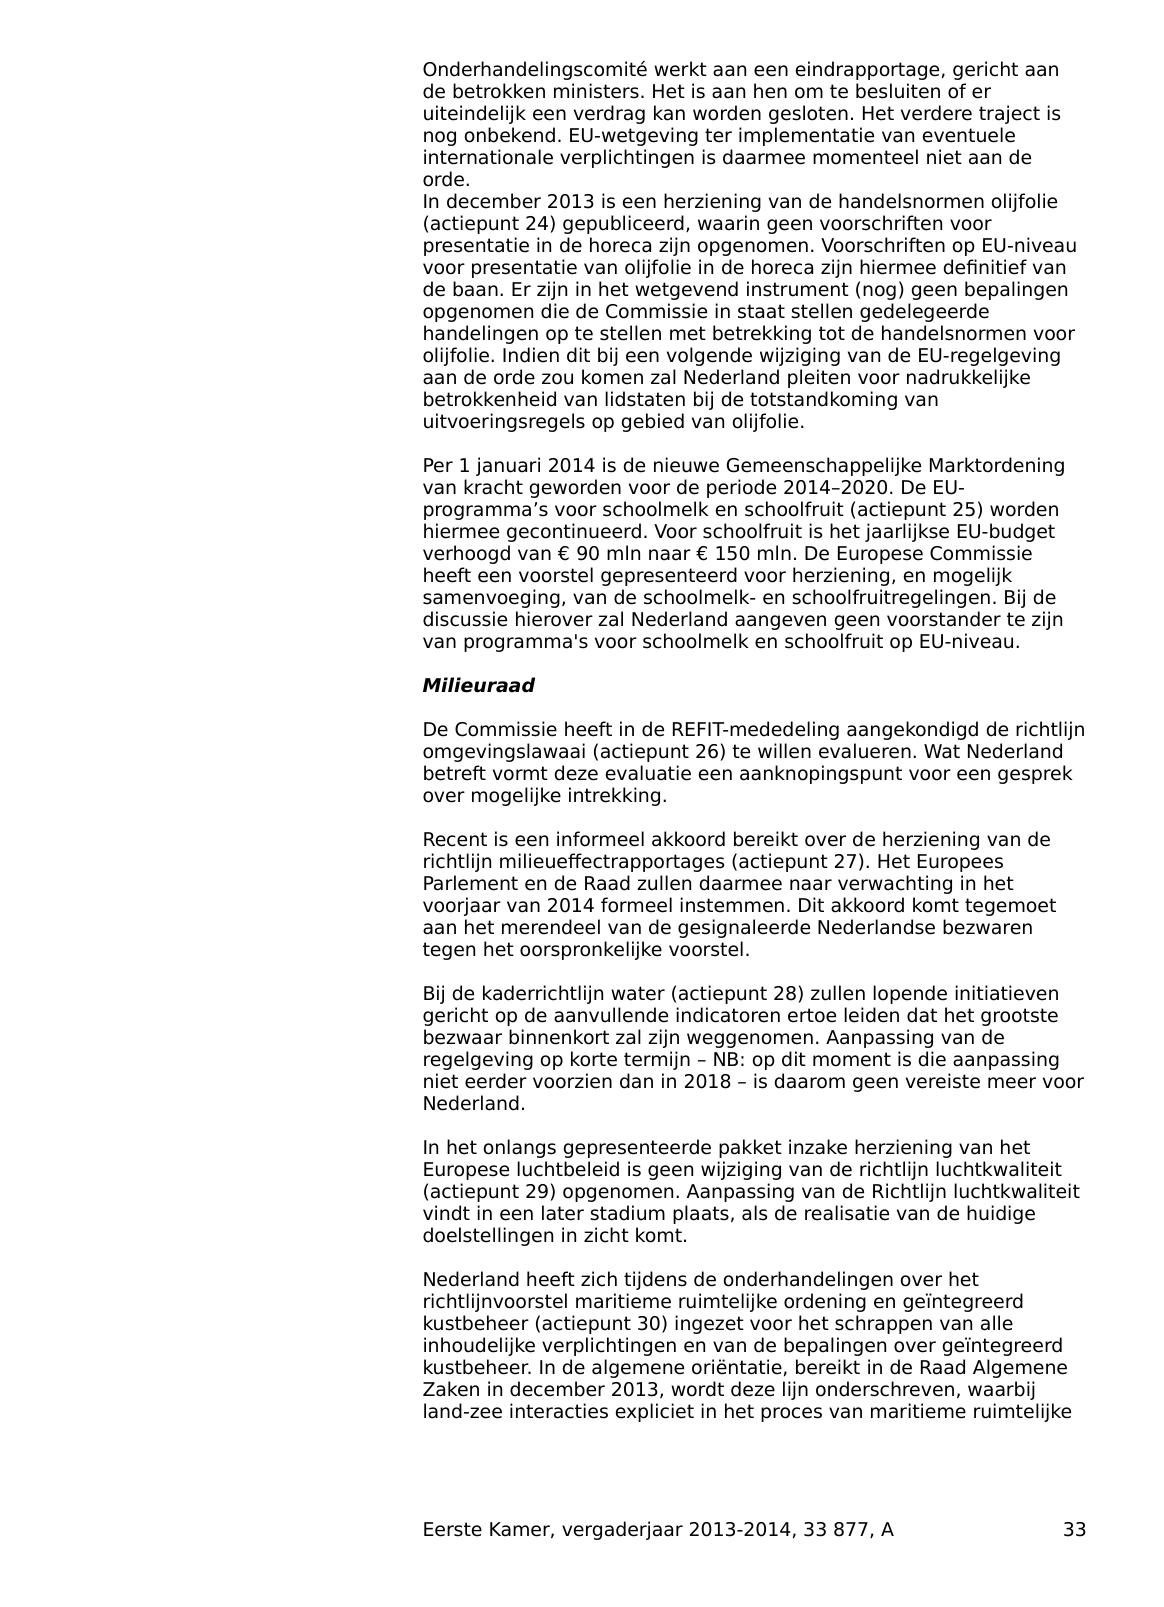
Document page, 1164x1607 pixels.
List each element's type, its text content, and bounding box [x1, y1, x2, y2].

text Bij de kaderrichtlijn water (actiepunt 28) zullen lopende initiatieven gericht op de aanvullende indicatoren ertoe leiden dat het grootste bezwaar binnenkort zal zijn weggenomen. Aanpassing van de regelgeving op korte termijn – NB: op dit moment is die aanpassing niet eerder voorzien dan in 2018 – is daarom geen vereiste meer voor Nederland. [422, 983, 1087, 1115]
text In december 2013 is een herziening van de handelsnormen olijfolie (actiepunt 24) gepubliceerd, waarin geen voorschriften voor presentatie in de horeca zijn opgenomen. Voorschriften op EU-niveau voor presentatie van olijfolie in de horeca zijn hiermee definitief van de baan. Er zijn in het wetgevend instrument (nog) geen bepalingen opgenomen die de Commissie in staat stellen gedelegeerde handelingen op te stellen met betrekking tot de handelsnormen voor olijfolie. Indien dit bij een volgende wijziging van de EU-regelgeving aan de orde zou komen zal Nederland pleiten voor nadrukkelijke betrokkenheid van lidstaten bij de totstandkoming van uitvoeringsregels op gebied van olijfolie. [422, 191, 1087, 433]
text Onderhandelingscomité werkt aan een eindrapportage, gericht aan de betrokken ministers. Het is aan hen om te besluiten of er uiteindelijk een verdrag kan worden gesloten. Het verdere traject is nog onbekend. EU-wetgeving ter implementatie van eventuele internationale verplichtingen is daarmee momenteel niet aan de orde. [422, 59, 1087, 191]
subtitle Milieuraad [422, 675, 1087, 697]
text Nederland heeft zich tijdens de onderhandelingen over het richtlijnvoorstel maritieme ruimtelijke ordening en geïntegreerd kustbeheer (actiepunt 30) ingezet voor het schrappen van alle inhoudelijke verplichtingen en van de bepalingen over geïntegreerd kustbeheer. In de algemene oriëntatie, bereikt in de Raad Algemene Zaken in december 2013, wordt deze lijn onderschreven, waarbij land-zee interacties expliciet in het proces van maritieme ruimtelijke [422, 1269, 1087, 1423]
text Recent is een informeel akkoord bereikt over de herziening van de richtlijn milieueffectrapportages (actiepunt 27). Het Europees Parlement en de Raad zullen daarmee naar verwachting in het voorjaar van 2014 formeel instemmen. Dit akkoord komt tegemoet aan het merendeel van de gesignaleerde Nederlandse bezwaren tegen het oorspronkelijke voorstel. [422, 829, 1087, 961]
text De Commissie heeft in de REFIT-mededeling aangekondigd de richtlijn omgevingslawaai (actiepunt 26) te willen evalueren. Wat Nederland betreft vormt deze evaluatie een aanknopingspunt voor een gesprek over mogelijke intrekking. [422, 719, 1087, 807]
text Per 1 januari 2014 is de nieuwe Gemeenschappelijke Marktordening van kracht geworden voor de periode 2014–2020. De EU-programma’s voor schoolmelk en schoolfruit (actiepunt 25) worden hiermee gecontinueerd. Voor schoolfruit is het jaarlijkse EU-budget verhoogd van € 90 mln naar € 150 mln. De Europese Commissie heeft een voorstel gepresenteerd voor herziening, en mogelijk samenvoeging, van de schoolmelk- en schoolfruitregelingen. Bij de discussie hierover zal Nederland aangeven geen voorstander te zijn van programma's voor schoolmelk en schoolfruit op EU-niveau. [422, 455, 1087, 653]
text In het onlangs gepresenteerde pakket inzake herziening van het Europese luchtbeleid is geen wijziging van de richtlijn luchtkwaliteit (actiepunt 29) opgenomen. Aanpassing van de Richtlijn luchtkwaliteit vindt in een later stadium plaats, als de realisatie van de huidige doelstellingen in zicht komt. [422, 1137, 1087, 1247]
